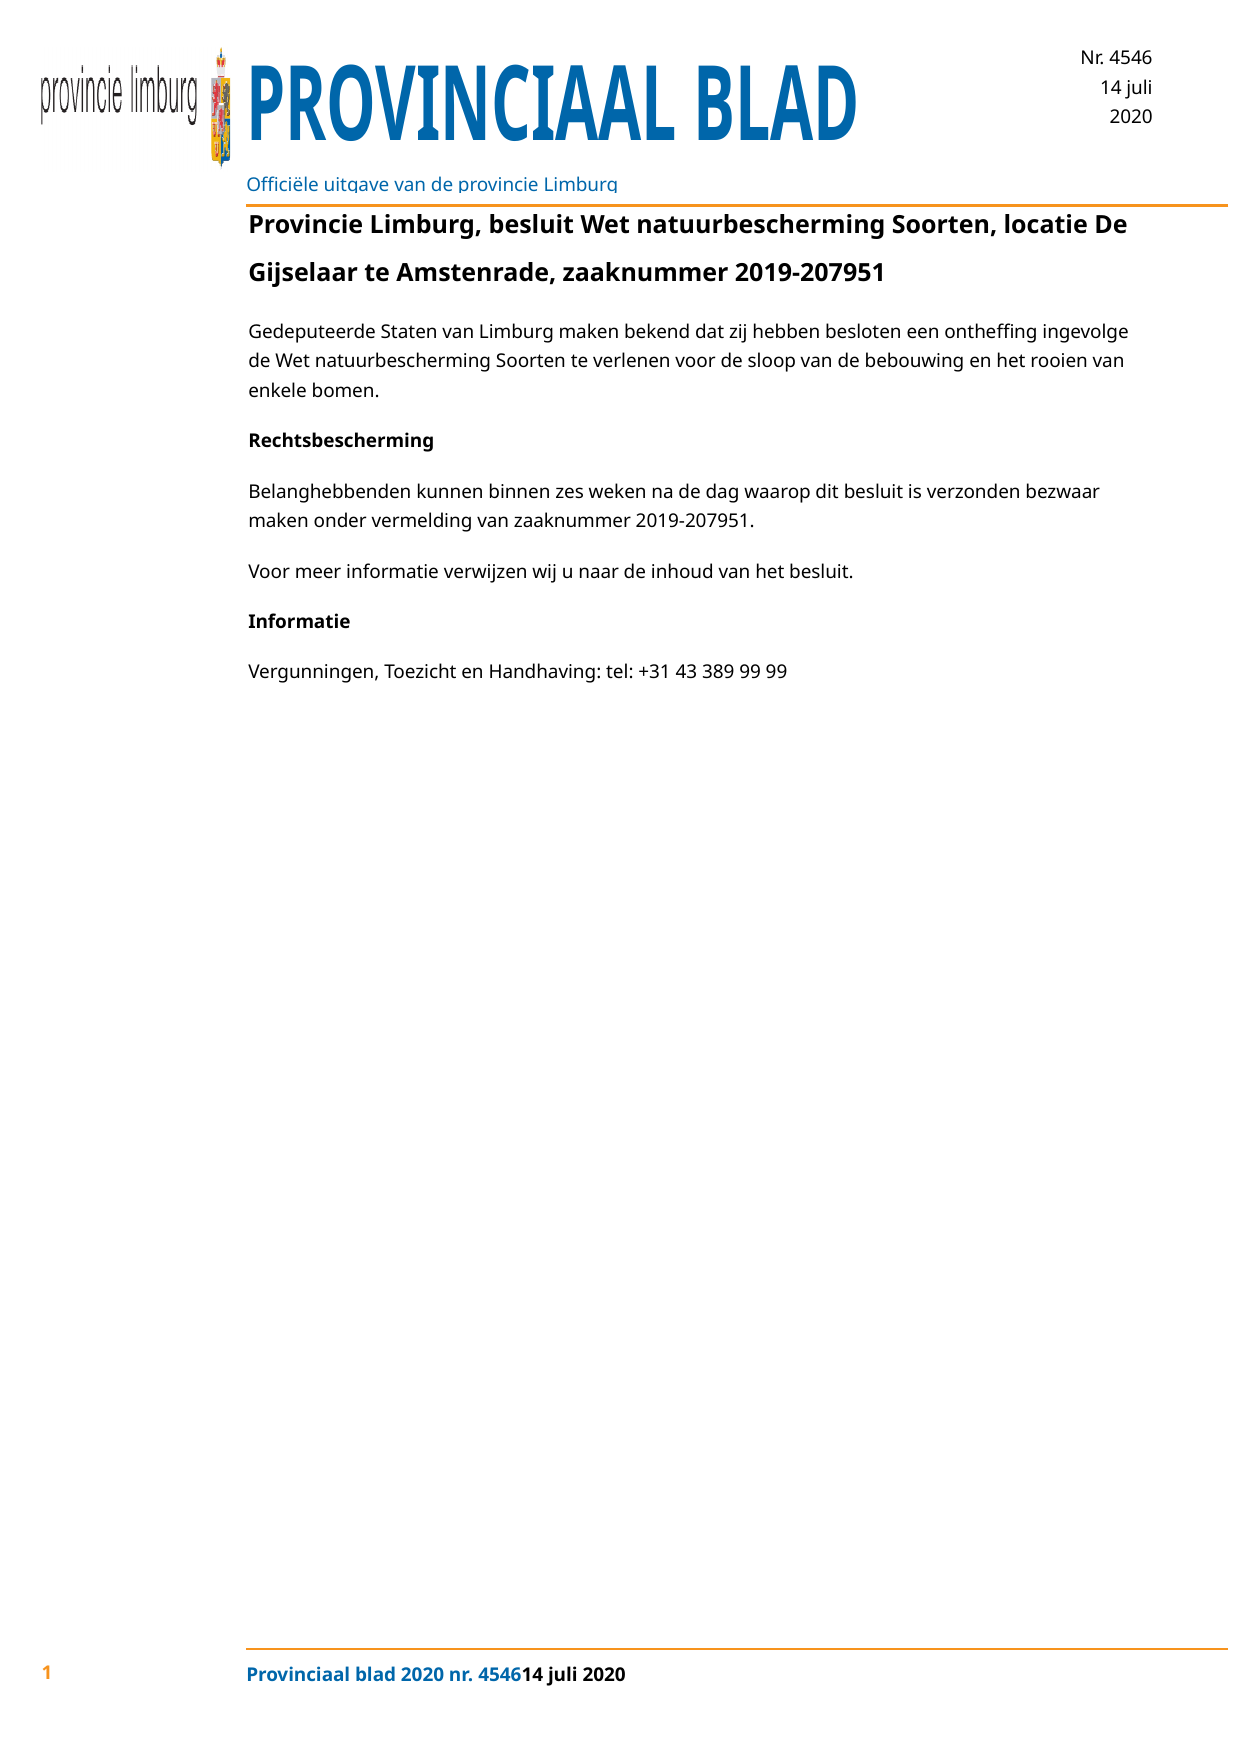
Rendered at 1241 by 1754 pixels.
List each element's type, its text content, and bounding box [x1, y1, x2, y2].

text Voor meer informatie verwijzen wij u naar de inhoud van het besluit. [248, 558, 1152, 584]
text Informatie [248, 608, 1152, 634]
text Vergunningen, Toezicht en Handhaving: tel: +31 43 389 99 99 [248, 659, 1152, 684]
text Rechtsbescherming [248, 427, 1152, 453]
picture [41, 47, 231, 172]
text Belanghebbenden kunnen binnen zes weken na de dag waarop dit besluit is verzonden bezwaar maken onder vermelding van zaaknummer 2019-207951. [248, 478, 1152, 533]
text Provincie Limburg, besluit Wet natuurbescherming Soorten, locatie De Gijselaar te Amstenrade, zaaknummer 2019-207951 [248, 207, 1152, 288]
text Gedeputeerde Staten van Limburg maken bekend dat zij hebben besloten een ontheffing ingevolge de Wet natuurbescherming Soorten te verlenen voor de sloop van de bebouwing en het rooien van enkele bomen. [248, 318, 1152, 403]
